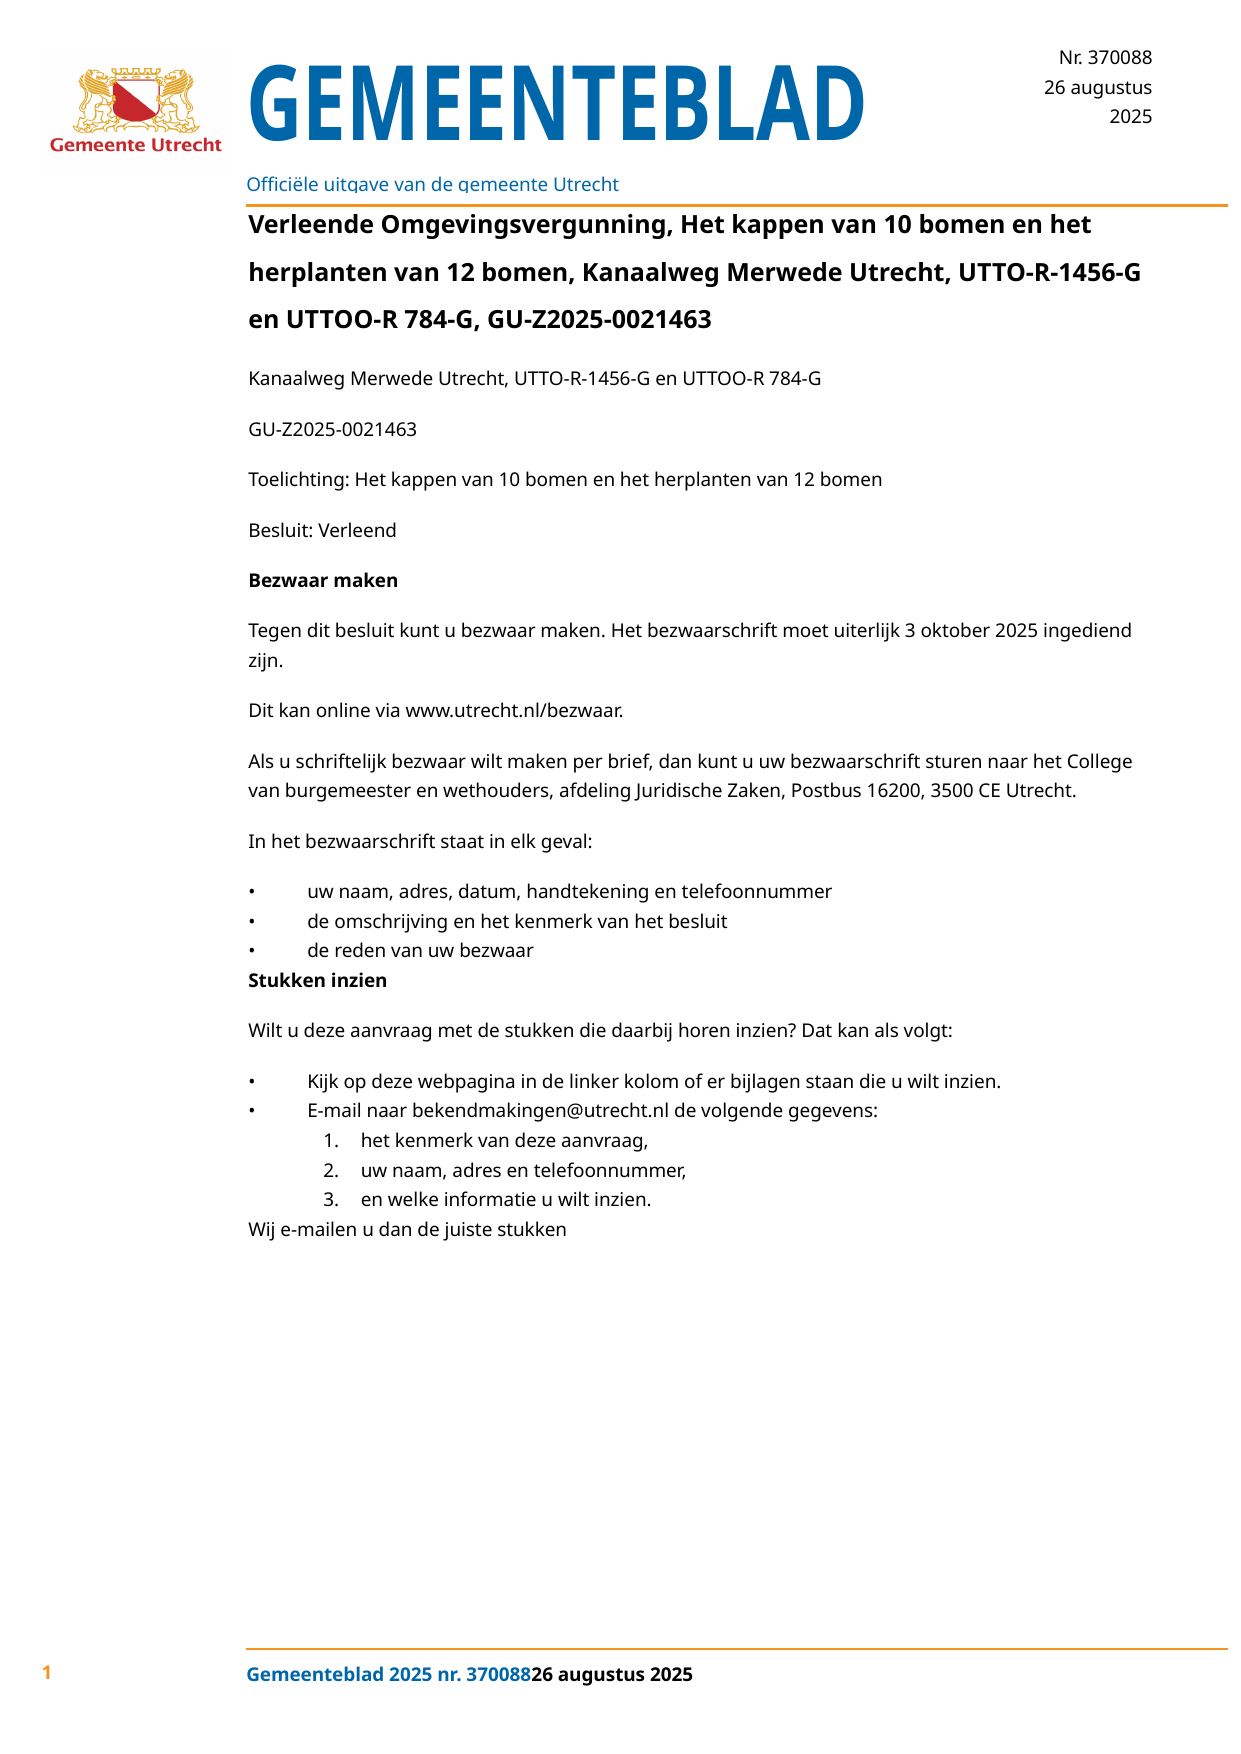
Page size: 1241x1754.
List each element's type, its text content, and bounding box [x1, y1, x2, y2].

list uw naam, adres, datum, handtekening en telefoonnummer [248, 878, 1152, 904]
text GU-Z2025-0021463 [248, 416, 1152, 442]
text Dit kan online via www.utrecht.nl/bezwaar. [248, 698, 1152, 723]
list Kijk op deze webpagina in de linker kolom of er bijlagen staan die u wilt inzien. [248, 1068, 1152, 1094]
list uw naam, adres en telefoonnummer, [323, 1157, 1152, 1182]
text Toelichting: Het kappen van 10 bomen en het herplanten van 12 bomen [248, 466, 1152, 492]
text Stukken inzien [248, 967, 1152, 993]
text Wilt u deze aanvraag met de stukken die daarbij horen inzien? Dat kan als volgt: [248, 1018, 1152, 1043]
text Bezwaar maken [248, 567, 1152, 593]
text Als u schriftelijk bezwaar wilt maken per brief, dan kunt u uw bezwaarschrift sturen naar het College van burgemeester en wethouders, afdeling Juridische Zaken, Postbus 16200, 3500 CE Utrecht. [248, 748, 1152, 803]
text Kanaalweg Merwede Utrecht, UTTO-R-1456-G en UTTOO-R 784-G [248, 366, 1152, 391]
list de reden van uw bezwaar [248, 938, 1152, 963]
list E-mail naar bekendmakingen@utrecht.nl de volgende gegevens: [248, 1098, 1152, 1123]
text Tegen dit besluit kunt u bezwaar maken. Het bezwaarschrift moet uiterlijk 3 oktober 2025 ingediend zijn. [248, 618, 1152, 673]
list de omschrijving en het kenmerk van het besluit [248, 908, 1152, 934]
list het kenmerk van deze aanvraag, [323, 1127, 1152, 1153]
text Verleende Omgevingsvergunning, Het kappen van 10 bomen en het herplanten van 12 bomen, Kanaalweg Merwede Utrecht, UTTO-R-1456-G en UTTOO-R 784-G, GU-Z2025-0021463 [248, 207, 1152, 336]
list en welke informatie u wilt inzien. [323, 1186, 1152, 1212]
text In het bezwaarschrift staat in elk geval: [248, 828, 1152, 854]
picture [41, 47, 231, 172]
text Wij e-mailen u dan de juiste stukken [248, 1216, 1152, 1242]
text Besluit: Verleend [248, 517, 1152, 542]
